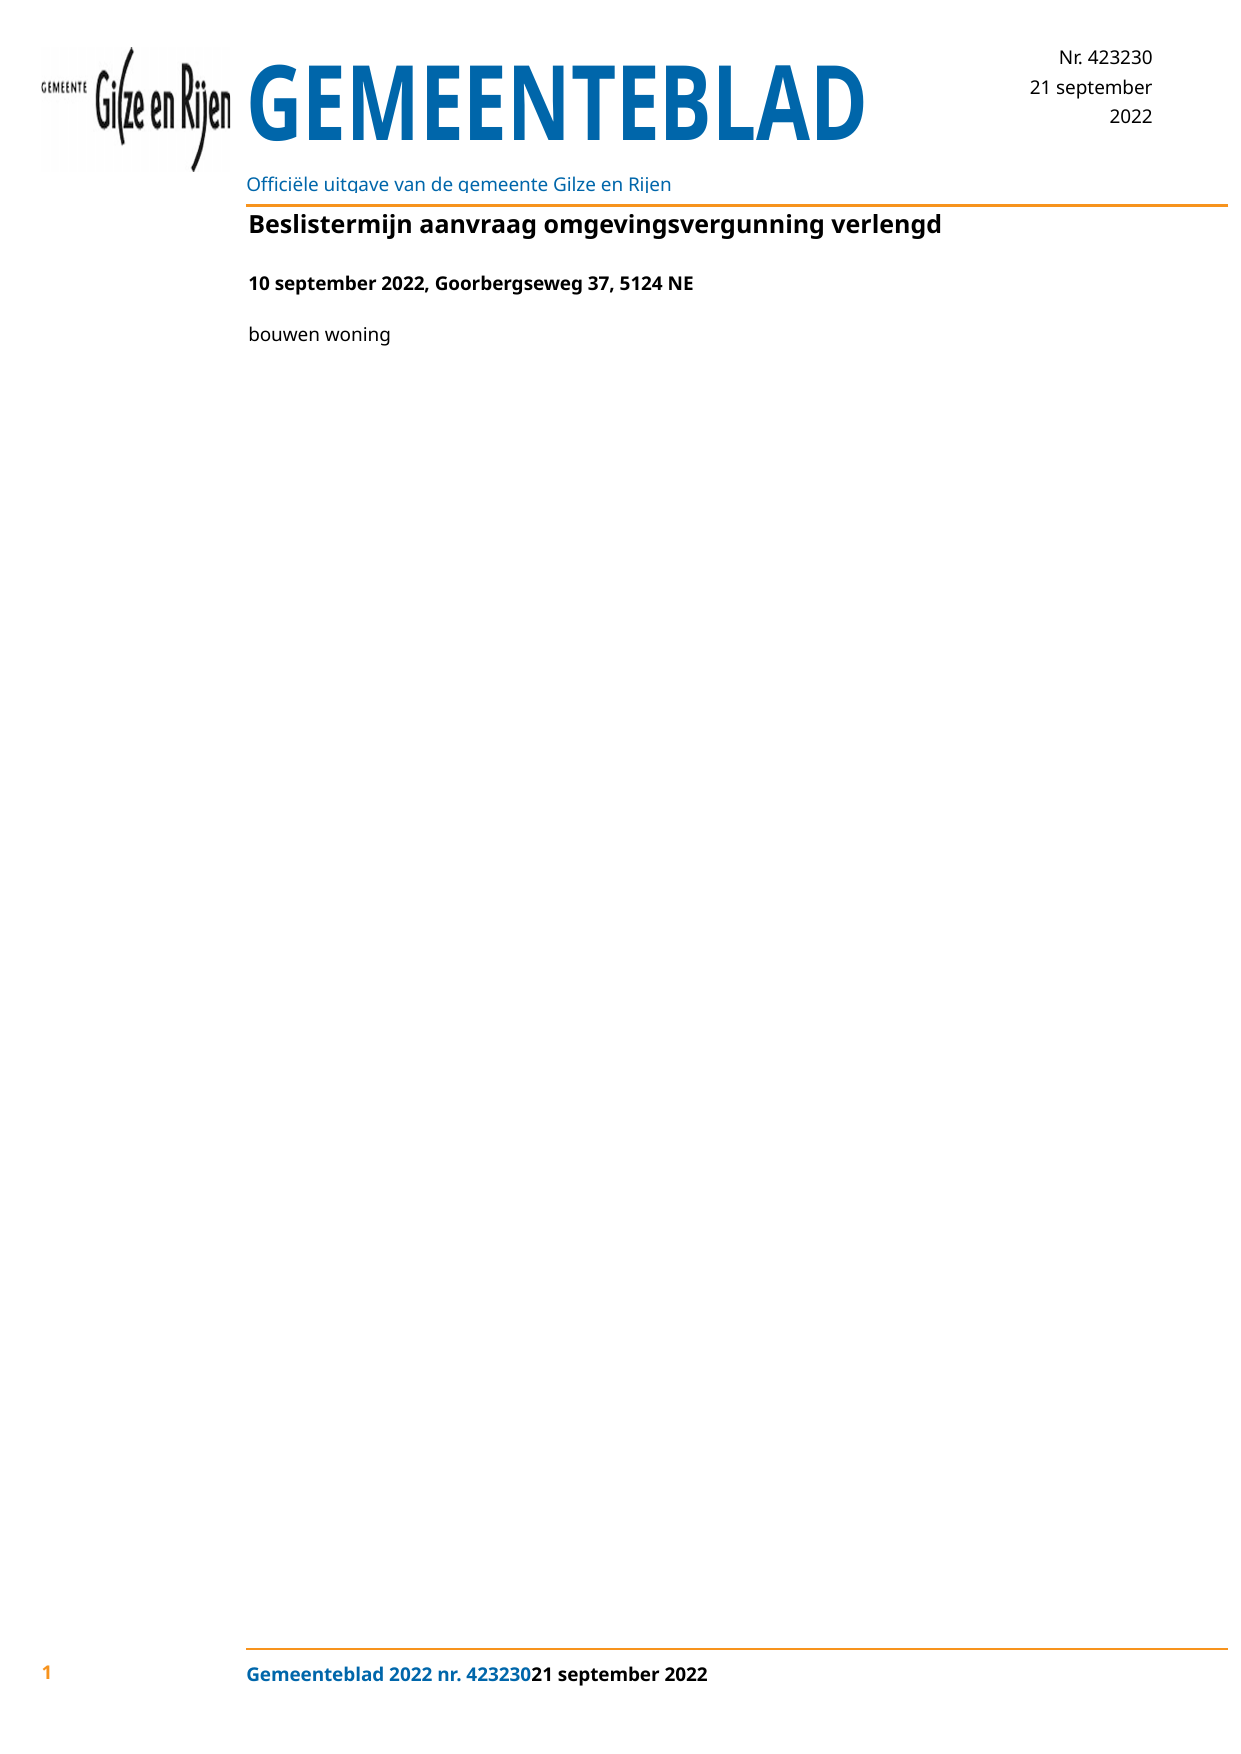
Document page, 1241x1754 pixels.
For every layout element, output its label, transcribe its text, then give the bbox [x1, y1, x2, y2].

text 10 september 2022, Goorbergseweg 37, 5124 NE [248, 270, 1152, 296]
picture [41, 47, 231, 172]
text Beslistermijn aanvraag omgevingsvergunning verlengd [248, 207, 1152, 241]
text bouwen woning [248, 321, 1152, 346]
